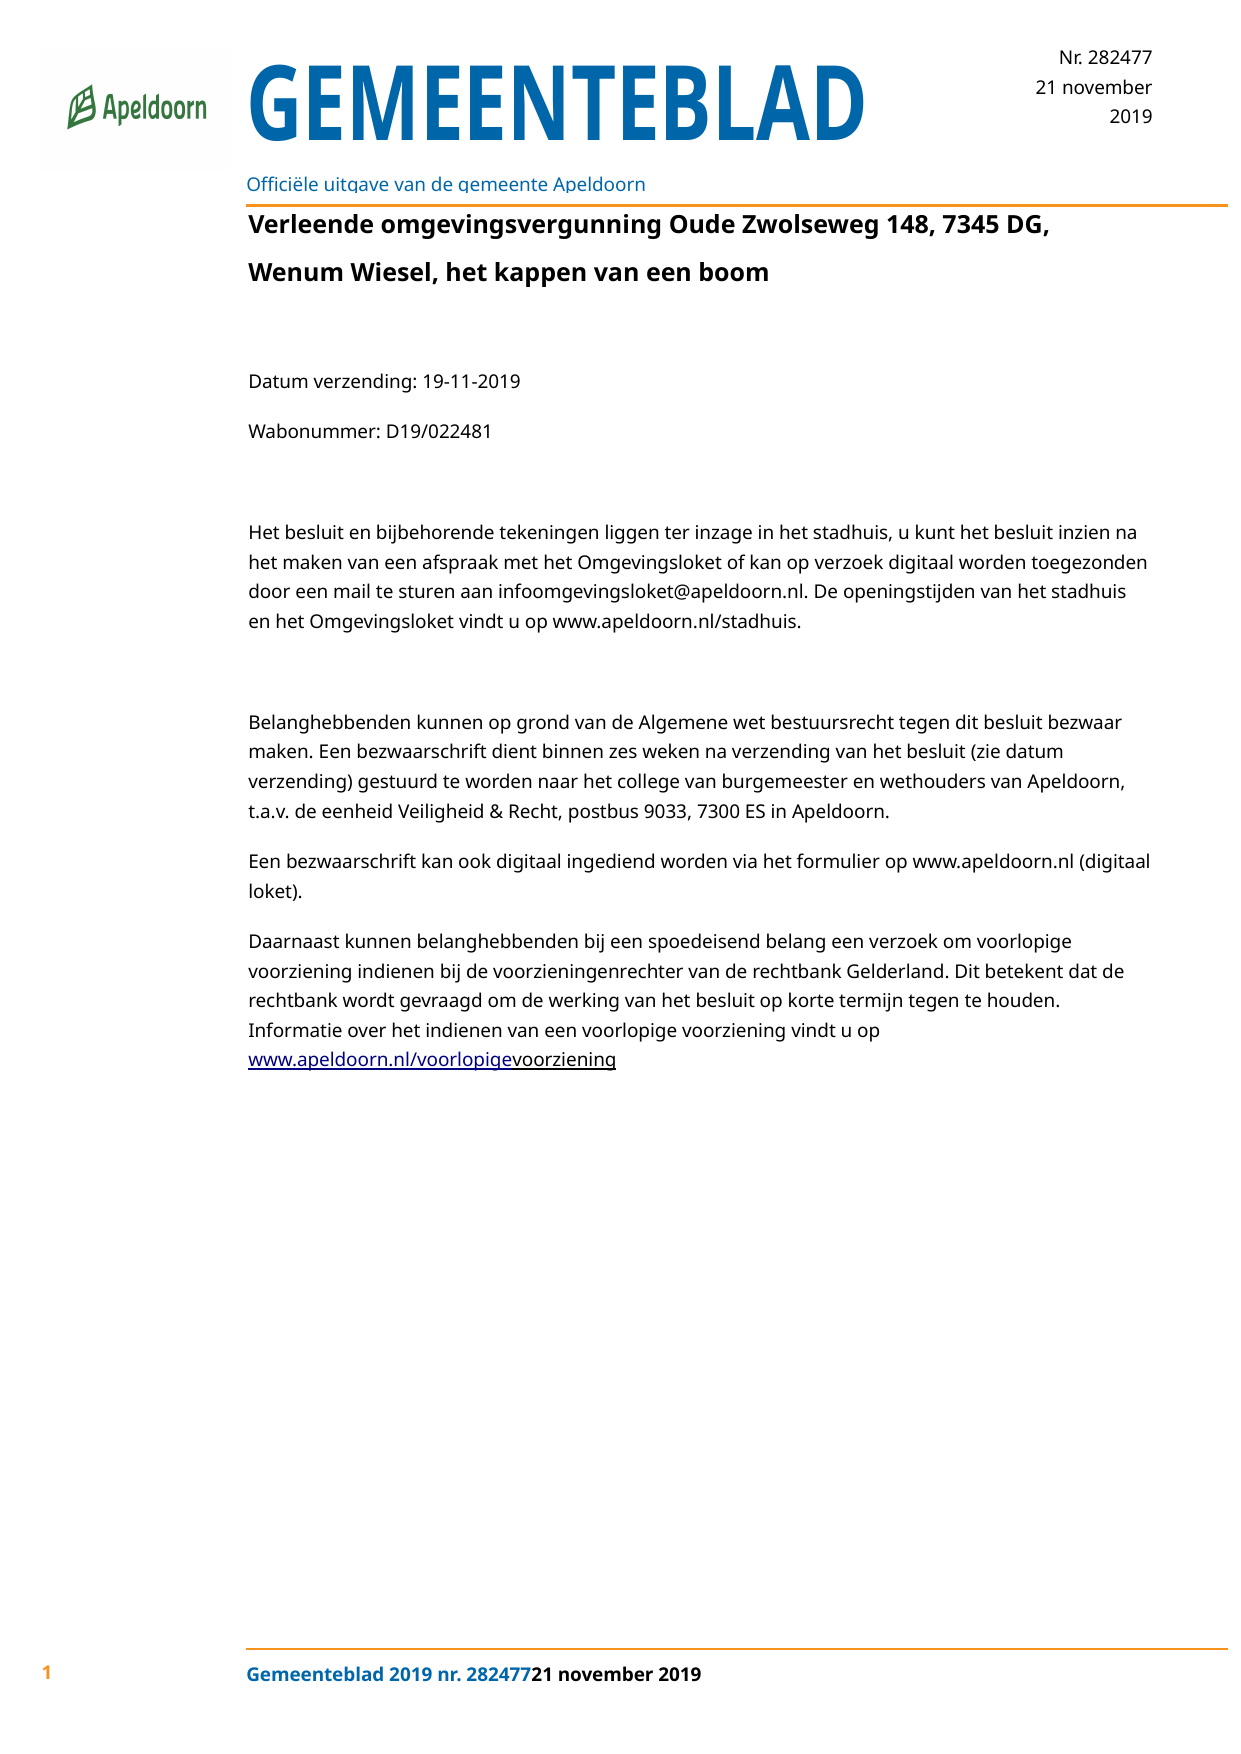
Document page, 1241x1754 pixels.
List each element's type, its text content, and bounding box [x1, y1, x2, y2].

picture [41, 47, 231, 172]
text Daarnaast kunnen belanghebbenden bij een spoedeisend belang een verzoek om voorlopige voorziening indienen bij de voorzieningenrechter van de rechtbank Gelderland. Dit betekent dat de rechtbank wordt gevraagd om de werking van het besluit op korte termijn tegen te houden. Informatie over het indienen van een voorlopige voorziening vindt u op www.apeldoorn.nl/voorlopigevoorziening [248, 928, 1152, 1072]
text Het besluit en bijbehorende tekeningen liggen ter inzage in het stadhuis, u kunt het besluit inzien na het maken van een afspraak met het Omgevingsloket of kan op verzoek digitaal worden toegezonden door een mail te sturen aan infoomgevingsloket@apeldoorn.nl. De openingstijden van het stadhuis en het Omgevingsloket vindt u op www.apeldoorn.nl/stadhuis. [248, 519, 1152, 634]
text Datum verzending: 19-11-2019 [248, 368, 1152, 394]
text Wabonummer: D19/022481 [248, 419, 1152, 444]
text Een bezwaarschrift kan ook digitaal ingediend worden via het formulier op www.apeldoorn.nl (digitaal loket). [248, 848, 1152, 904]
text Verleende omgevingsvergunning Oude Zwolseweg 148, 7345 DG, Wenum Wiesel, het kappen van een boom [248, 207, 1152, 288]
text Belanghebbenden kunnen op grond van de Algemene wet bestuursrecht tegen dit besluit bezwaar maken. Een bezwaarschrift dient binnen zes weken na verzending van het besluit (zie datum verzending) gestuurd te worden naar het college van burgemeester en wethouders van Apeldoorn, t.a.v. de eenheid Veiligheid & Recht, postbus 9033, 7300 ES in Apeldoorn. [248, 709, 1152, 824]
